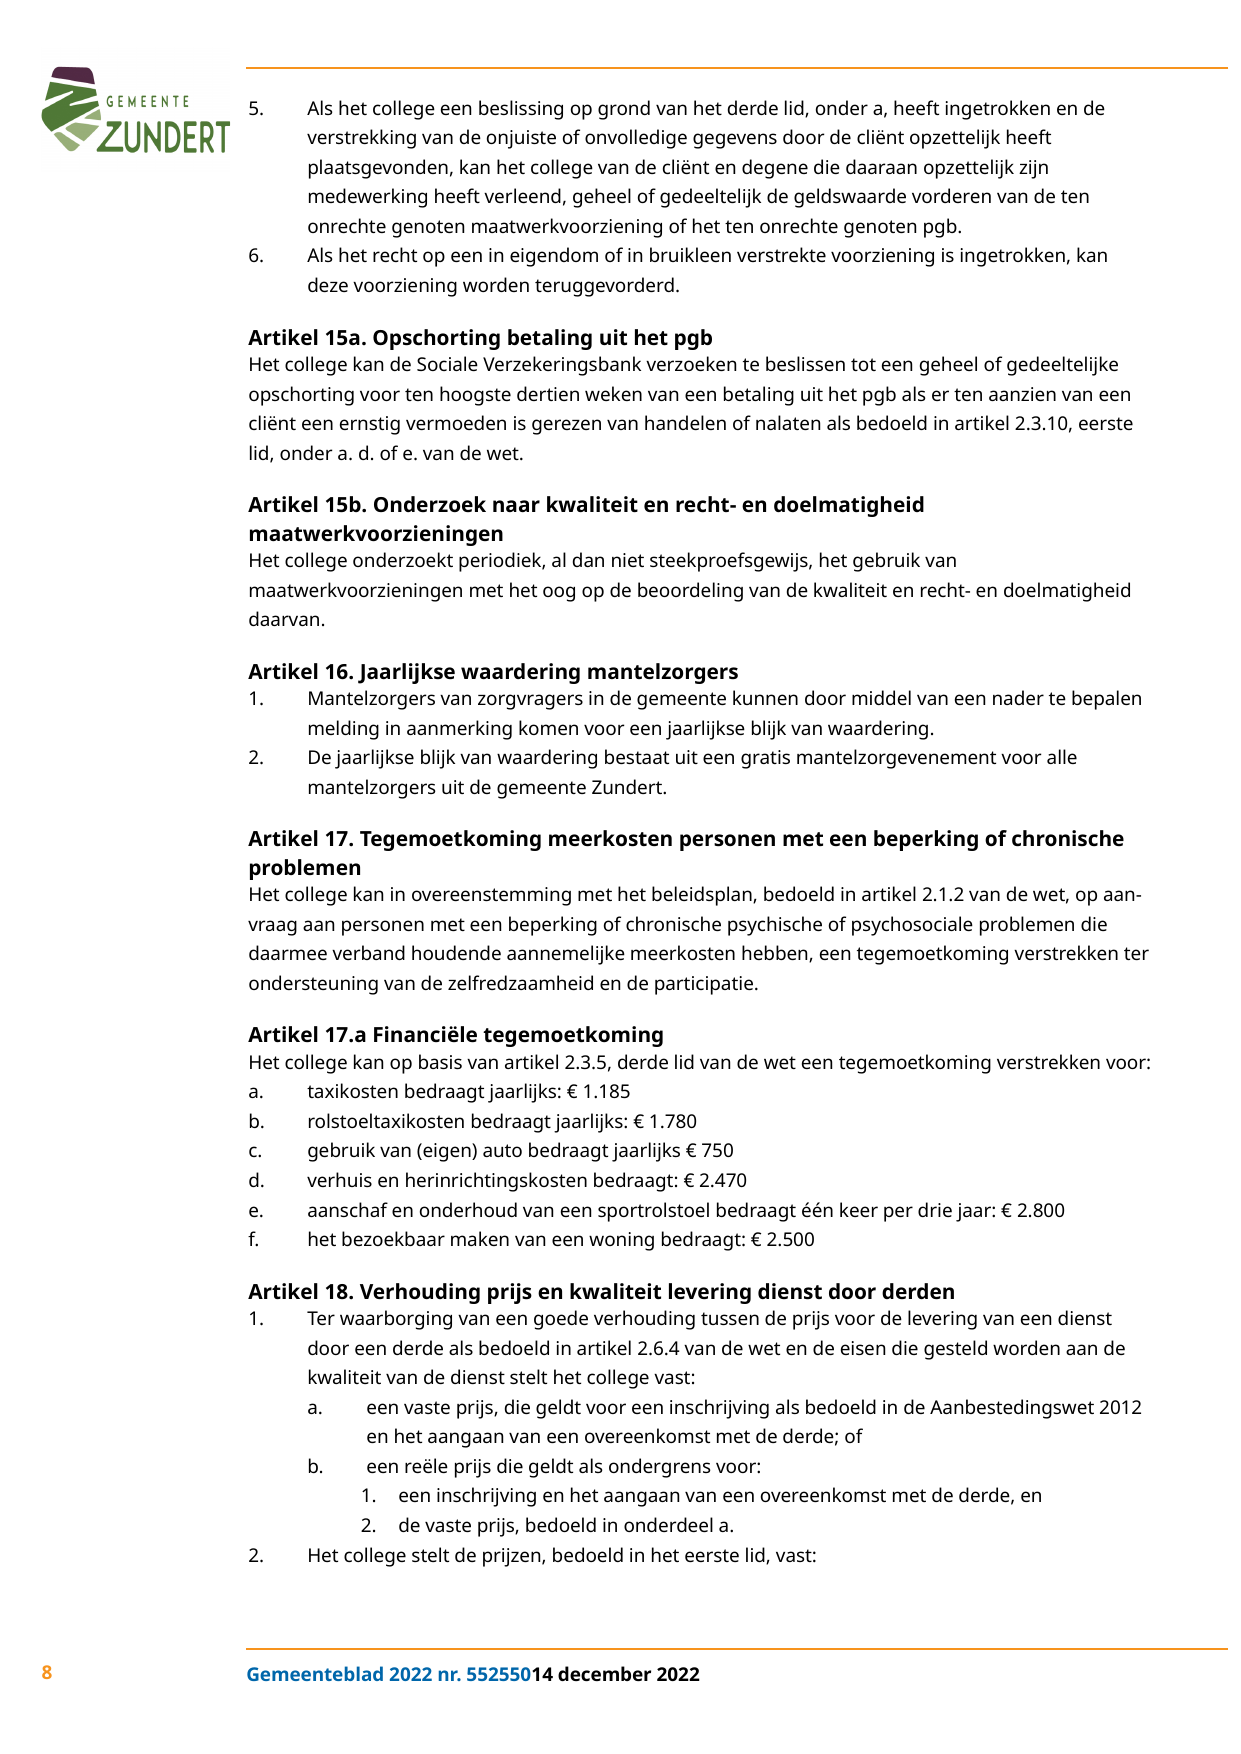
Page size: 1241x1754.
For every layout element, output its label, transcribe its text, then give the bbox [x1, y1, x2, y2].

text Artikel 15b. Onderzoek naar kwaliteit en recht- en doelmatigheid maatwerkvoorzieningen [248, 490, 1152, 547]
list verhuis en herinrichtingskosten bedraagt: € 2.470 [248, 1167, 1152, 1193]
list rolstoeltaxikosten bedraagt jaarlijks: € 1.780 [248, 1108, 1152, 1134]
list Mantelzorgers van zorgvragers in de gemeente kunnen door middel van een nader te bepalen melding in aanmerking komen voor een jaarlijkse blijk van waardering. [248, 685, 1152, 741]
list taxikosten bedraagt jaarlijks: € 1.185 [248, 1078, 1152, 1104]
list een reële prijs die geldt als ondergrens voor: [307, 1453, 1152, 1479]
list gebruik van (eigen) auto bedraagt jaarlijks € 750 [248, 1138, 1152, 1163]
list Als het recht op een in eigendom of in bruikleen verstrekte voorziening is ingetrokken, kan deze voorziening worden teruggevorderd. [248, 243, 1152, 298]
picture [41, 47, 231, 172]
list een vaste prijs, die geldt voor een inschrijving als bedoeld in de Aanbestedingswet 2012 en het aangaan van een overeenkomst met de derde; of [307, 1394, 1152, 1449]
list de vaste prijs, bedoeld in onderdeel a. [361, 1512, 1152, 1538]
list Ter waarborging van een goede verhouding tussen de prijs voor de levering van een dienst door een derde als bedoeld in artikel 2.6.4 van de wet en de eisen die gesteld worden aan de kwaliteit van de dienst stelt het college vast: [248, 1305, 1152, 1390]
list aanschaf en onderhoud van een sportrolstoel bedraagt één keer per drie jaar: € 2.800 [248, 1197, 1152, 1222]
list het bezoekbaar maken van een woning bedraagt: € 2.500 [248, 1226, 1152, 1252]
list Als het college een beslissing op grond van het derde lid, onder a, heeft ingetrokken en de verstrekking van de onjuiste of onvolledige gegevens door de cliënt opzettelijk heeft plaatsgevonden, kan het college van de cliënt en degene die daaraan opzettelijk zijn medewerking heeft verleend, geheel of gedeeltelijk de geldswaarde vorderen van de ten onrechte genoten maatwerkvoorziening of het ten onrechte genoten pgb. [248, 95, 1152, 239]
text Het college onderzoekt periodiek, al dan niet steekproefsgewijs, het gebruik van maatwerkvoorzieningen met het oog op de beoordeling van de kwaliteit en recht- en doelmatigheid daarvan. [248, 547, 1152, 632]
text Artikel 18. Verhouding prijs en kwaliteit levering dienst door derden [248, 1277, 1152, 1305]
text Het college kan op basis van artikel 2.3.5, derde lid van de wet een tegemoetkoming verstrekken voor: [248, 1049, 1152, 1074]
list Het college stelt de prijzen, bedoeld in het eerste lid, vast: [248, 1542, 1152, 1568]
text Artikel 16. Jaarlijkse waardering mantelzorgers [248, 657, 1152, 685]
text Artikel 17.a Financiële tegemoetkoming [248, 1020, 1152, 1049]
text Artikel 17. Tegemoetkoming meerkosten personen met een beperking of chronische problemen [248, 824, 1152, 881]
list een inschrijving en het aangaan van een overeenkomst met de derde, en [361, 1483, 1152, 1508]
text Het college kan in overeenstemming met het beleidsplan, bedoeld in artikel 2.1.2 van de wet, op aan-vraag aan personen met een beperking of chronische psychische of psychosociale problemen die daarmee verband houdende aannemelijke meerkosten hebben, een tegemoetkoming verstrekken ter ondersteuning van de zelfredzaamheid en de participatie. [248, 881, 1152, 996]
list De jaarlijkse blijk van waardering bestaat uit een gratis mantelzorgevenement voor alle mantelzorgers uit de gemeente Zundert. [248, 744, 1152, 800]
text Artikel 15a. Opschorting betaling uit het pgb [248, 323, 1152, 351]
text Het college kan de Sociale Verzekeringsbank verzoeken te beslissen tot een geheel of gedeeltelijke opschorting voor ten hoogste dertien weken van een betaling uit het pgb als er ten aanzien van een cliënt een ernstig vermoeden is gerezen van handelen of nalaten als bedoeld in artikel 2.3.10, eerste lid, onder a. d. of e. van de wet. [248, 351, 1152, 466]
